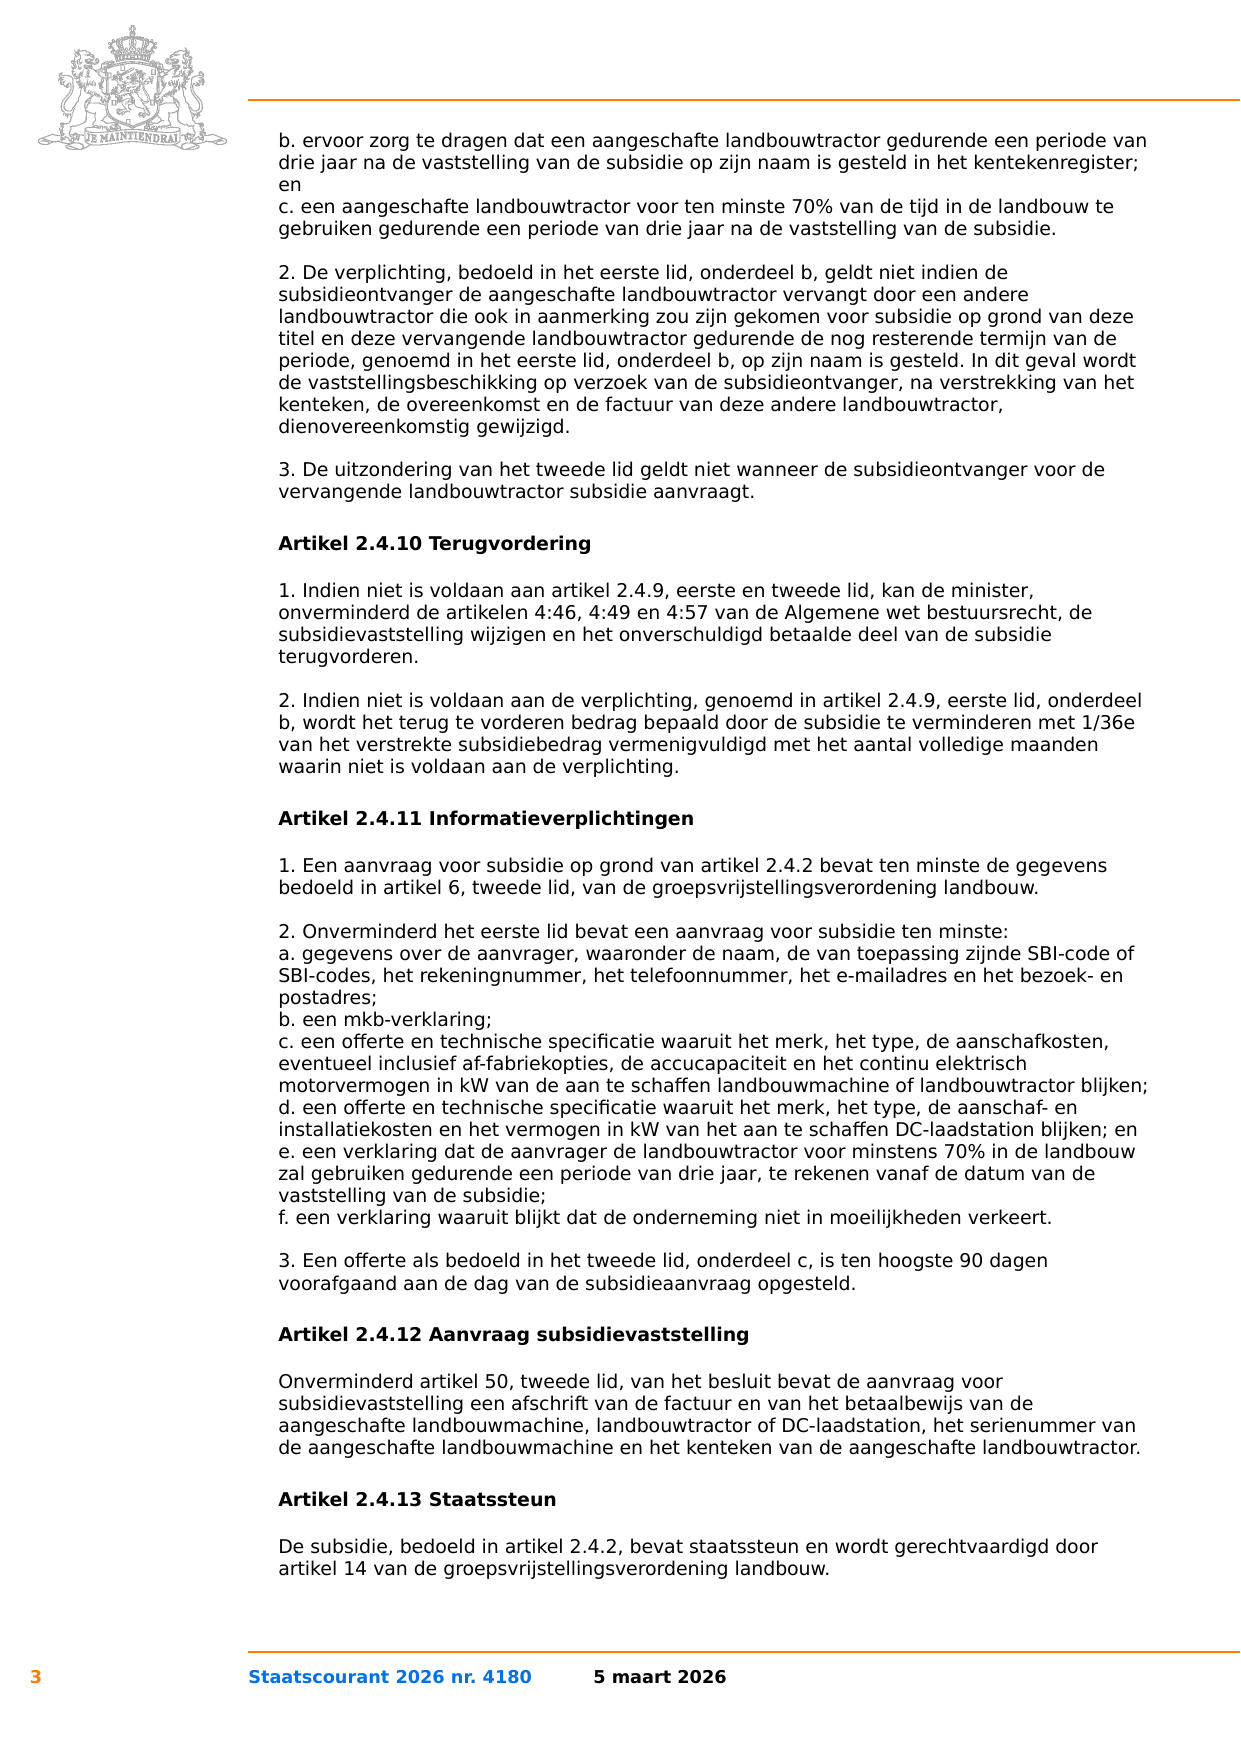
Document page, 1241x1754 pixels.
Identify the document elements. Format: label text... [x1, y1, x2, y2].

subtitle Artikel 2.4.11 Informatieverplichtingen [278, 808, 1163, 830]
text e. een verklaring dat de aanvrager de landbouwtractor voor minstens 70% in de landbouw zal gebruiken gedurende een periode van drie jaar, te rekenen vanaf de datum van de vaststelling van de subsidie; [278, 1141, 1163, 1207]
text Onverminderd artikel 50, tweede lid, van het besluit bevat de aanvraag voor subsidievaststelling een afschrift van de factuur en van het betaalbewijs van de aangeschafte landbouwmachine, landbouwtractor of DC-laadstation, het serienummer van de aangeschafte landbouwmachine en het kenteken van de aangeschafte landbouwtractor. [278, 1371, 1163, 1459]
text a. gegevens over de aanvrager, waaronder de naam, de van toepassing zijnde SBI-code of SBI-codes, het rekeningnummer, het telefoonnummer, het e-mailadres en het bezoek- en postadres; [278, 943, 1163, 1009]
picture [38, 25, 227, 150]
subtitle Artikel 2.4.12 Aanvraag subsidievaststelling [278, 1324, 1163, 1346]
text 2. De verplichting, bedoeld in het eerste lid, onderdeel b, geldt niet indien de subsidieontvanger de aangeschafte landbouwtractor vervangt door een andere landbouwtractor die ook in aanmerking zou zijn gekomen voor subsidie op grond van deze titel en deze vervangende landbouwtractor gedurende de nog resterende termijn van de periode, genoemd in het eerste lid, onderdeel b, op zijn naam is gesteld. In dit geval wordt de vaststellingsbeschikking op verzoek van de subsidieontvanger, na verstrekking van het kenteken, de overeenkomst en de factuur van deze andere landbouwtractor, dienovereenkomstig gewijzigd. [278, 262, 1163, 437]
text De subsidie, bedoeld in artikel 2.4.2, bevat staatssteun en wordt gerechtvaardigd door artikel 14 van de groepsvrijstellingsverordening landbouw. [278, 1536, 1163, 1580]
text 2. Indien niet is voldaan aan de verplichting, genoemd in artikel 2.4.9, eerste lid, onderdeel b, wordt het terug te vorderen bedrag bepaald door de subsidie te verminderen met 1/36e van het verstrekte subsidiebedrag vermenigvuldigd met het aantal volledige maanden waarin niet is voldaan aan de verplichting. [278, 690, 1163, 778]
text 3. Een offerte als bedoeld in het tweede lid, onderdeel c, is ten hoogste 90 dagen voorafgaand aan de dag van de subsidieaanvraag opgesteld. [278, 1250, 1163, 1294]
text 3. De uitzondering van het tweede lid geldt niet wanneer de subsidieontvanger voor de vervangende landbouwtractor subsidie aanvraagt. [278, 459, 1163, 503]
text c. een offerte en technische specificatie waaruit het merk, het type, de aanschafkosten, eventueel inclusief af-fabriekopties, de accucapaciteit en het continu elektrisch motorvermogen in kW van de aan te schaffen landbouwmachine of landbouwtractor blijken; [278, 1031, 1163, 1097]
text b. ervoor zorg te dragen dat een aangeschafte landbouwtractor gedurende een periode van drie jaar na de vaststelling van de subsidie op zijn naam is gesteld in het kentekenregister; en [278, 130, 1163, 196]
text 1. Een aanvraag voor subsidie op grond van artikel 2.4.2 bevat ten minste de gegevens bedoeld in artikel 6, tweede lid, van de groepsvrijstellingsverordening landbouw. [278, 855, 1163, 899]
text d. een offerte en technische specificatie waaruit het merk, het type, de aanschaf- en installatiekosten en het vermogen in kW van het aan te schaffen DC-laadstation blijken; en [278, 1097, 1163, 1141]
text b. een mkb-verklaring; [278, 1009, 1163, 1031]
text 2. Onverminderd het eerste lid bevat een aanvraag voor subsidie ten minste: [278, 921, 1163, 943]
subtitle Artikel 2.4.10 Terugvordering [278, 533, 1163, 555]
subtitle Artikel 2.4.13 Staatssteun [278, 1489, 1163, 1511]
text f. een verklaring waaruit blijkt dat de onderneming niet in moeilijkheden verkeert. [278, 1207, 1163, 1228]
text c. een aangeschafte landbouwtractor voor ten minste 70% van de tijd in de landbouw te gebruiken gedurende een periode van drie jaar na de vaststelling van de subsidie. [278, 196, 1163, 240]
text 1. Indien niet is voldaan aan artikel 2.4.9, eerste en tweede lid, kan de minister, onverminderd de artikelen 4:46, 4:49 en 4:57 van de Algemene wet bestuursrecht, de subsidievaststelling wijzigen en het onverschuldigd betaalde deel van de subsidie terugvorderen. [278, 580, 1163, 668]
